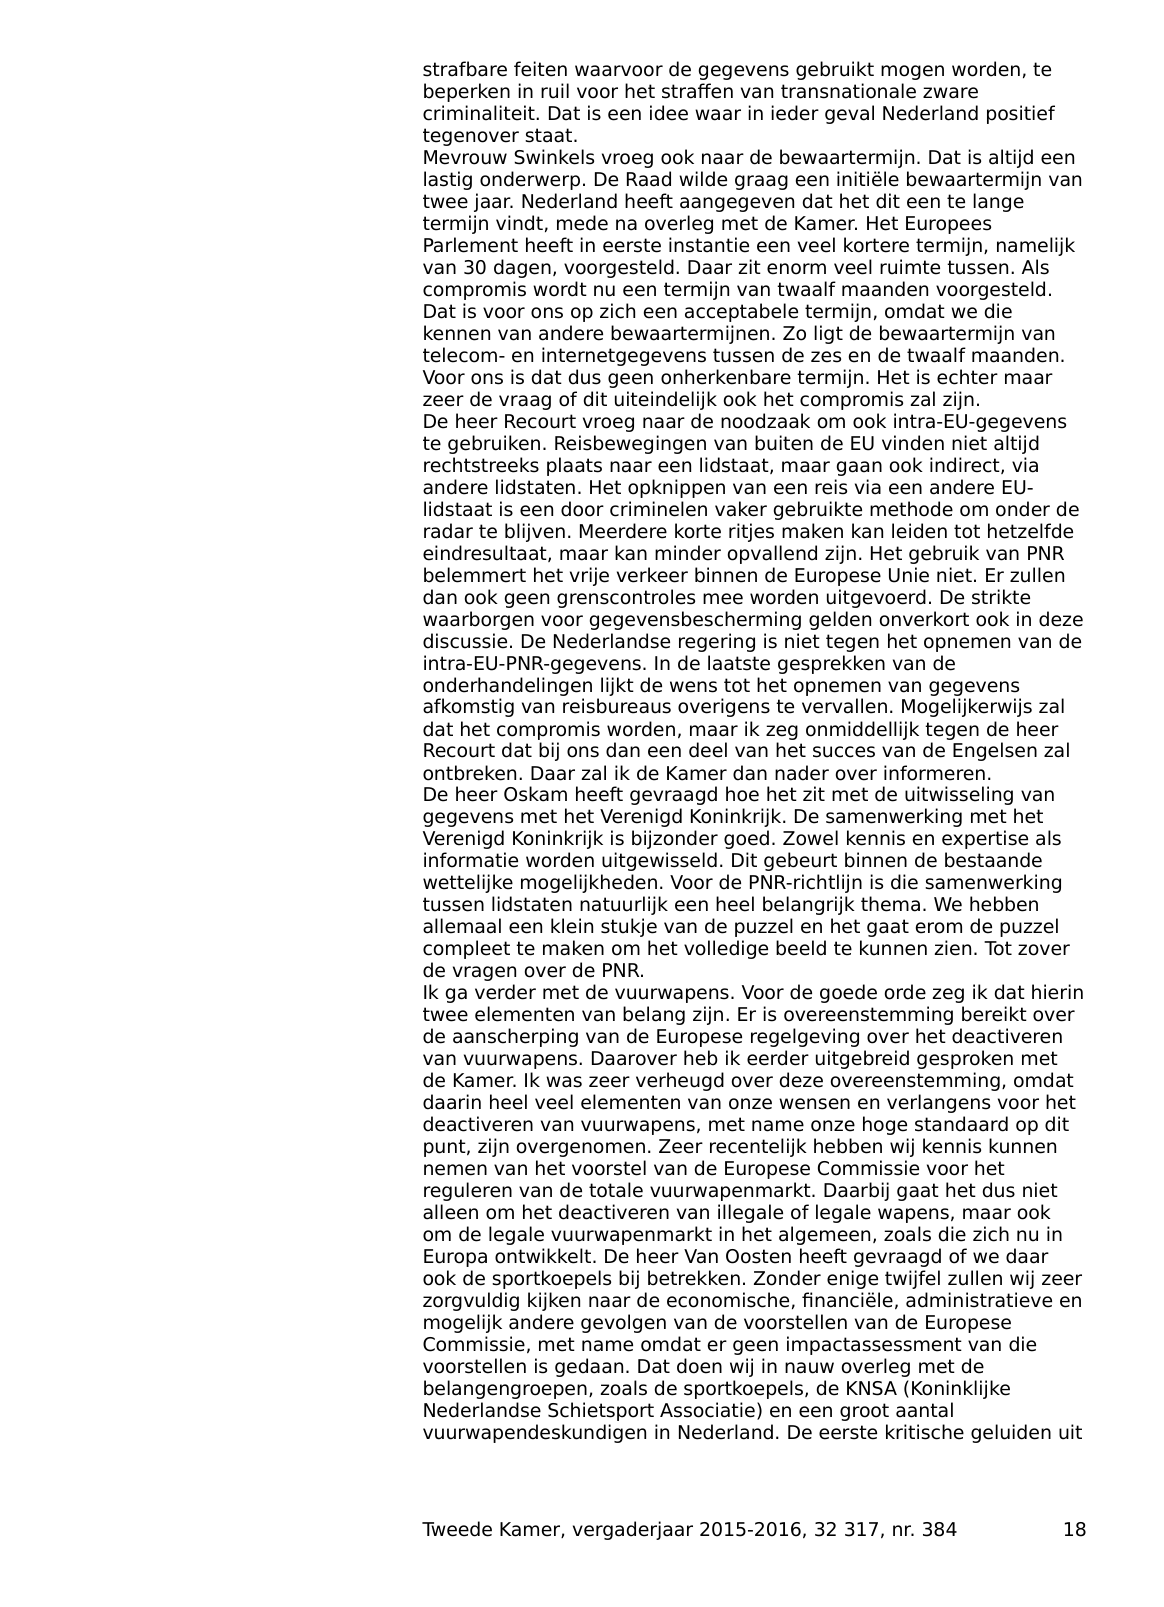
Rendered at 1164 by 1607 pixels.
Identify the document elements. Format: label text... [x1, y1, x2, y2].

text Ik ga verder met de vuurwapens. Voor de goede orde zeg ik dat hierin twee elementen van belang zijn. Er is overeenstemming bereikt over de aanscherping van de Europese regelgeving over het deactiveren van vuurwapens. Daarover heb ik eerder uitgebreid gesproken met de Kamer. Ik was zeer verheugd over deze overeenstemming, omdat daarin heel veel elementen van onze wensen en verlangens voor het deactiveren van vuurwapens, met name onze hoge standaard op dit punt, zijn overgenomen. Zeer recentelijk hebben wij kennis kunnen nemen van het voorstel van de Europese Commissie voor het reguleren van de totale vuurwapenmarkt. Daarbij gaat het dus niet alleen om het deactiveren van illegale of legale wapens, maar ook om de legale vuurwapenmarkt in het algemeen, zoals die zich nu in Europa ontwikkelt. De heer Van Oosten heeft gevraagd of we daar ook de sportkoepels bij betrekken. Zonder enige twijfel zullen wij zeer zorgvuldig kijken naar de economische, financiële, administratieve en mogelijk andere gevolgen van de voorstellen van de Europese Commissie, met name omdat er geen impactassessment van die voorstellen is gedaan. Dat doen wij in nauw overleg met de belangengroepen, zoals de sportkoepels, de KNSA (Koninklijke Nederlandse Schietsport Associatie) en een groot aantal vuurwapendeskundigen in Nederland. De eerste kritische geluiden uit [422, 982, 1087, 1444]
text De heer Recourt vroeg naar de noodzaak om ook intra-EU-gegevens te gebruiken. Reisbewegingen van buiten de EU vinden niet altijd rechtstreeks plaats naar een lidstaat, maar gaan ook indirect, via andere lidstaten. Het opknippen van een reis via een andere EU-lidstaat is een door criminelen vaker gebruikte methode om onder de radar te blijven. Meerdere korte ritjes maken kan leiden tot hetzelfde eindresultaat, maar kan minder opvallend zijn. Het gebruik van PNR belemmert het vrije verkeer binnen de Europese Unie niet. Er zullen dan ook geen grenscontroles mee worden uitgevoerd. De strikte waarborgen voor gegevensbescherming gelden onverkort ook in deze discussie. De Nederlandse regering is niet tegen het opnemen van de intra-EU-PNR-gegevens. In de laatste gesprekken van de onderhandelingen lijkt de wens tot het opnemen van gegevens afkomstig van reisbureaus overigens te vervallen. Mogelijkerwijs zal dat het compromis worden, maar ik zeg onmiddellijk tegen de heer Recourt dat bij ons dan een deel van het succes van de Engelsen zal ontbreken. Daar zal ik de Kamer dan nader over informeren. [422, 411, 1087, 784]
text De heer Oskam heeft gevraagd hoe het zit met de uitwisseling van gegevens met het Verenigd Koninkrijk. De samenwerking met het Verenigd Koninkrijk is bijzonder goed. Zowel kennis en expertise als informatie worden uitgewisseld. Dit gebeurt binnen de bestaande wettelijke mogelijkheden. Voor de PNR-richtlijn is die samenwerking tussen lidstaten natuurlijk een heel belangrijk thema. We hebben allemaal een klein stukje van de puzzel en het gaat erom de puzzel compleet te maken om het volledige beeld te kunnen zien. Tot zover de vragen over de PNR. [422, 784, 1087, 982]
text Mevrouw Swinkels vroeg ook naar de bewaartermijn. Dat is altijd een lastig onderwerp. De Raad wilde graag een initiële bewaartermijn van twee jaar. Nederland heeft aangegeven dat het dit een te lange termijn vindt, mede na overleg met de Kamer. Het Europees Parlement heeft in eerste instantie een veel kortere termijn, namelijk van 30 dagen, voorgesteld. Daar zit enorm veel ruimte tussen. Als compromis wordt nu een termijn van twaalf maanden voorgesteld. Dat is voor ons op zich een acceptabele termijn, omdat we die kennen van andere bewaartermijnen. Zo ligt de bewaartermijn van telecom- en internetgegevens tussen de zes en de twaalf maanden. Voor ons is dat dus geen onherkenbare termijn. Het is echter maar zeer de vraag of dit uiteindelijk ook het compromis zal zijn. [422, 147, 1087, 411]
text strafbare feiten waarvoor de gegevens gebruikt mogen worden, te beperken in ruil voor het straffen van transnationale zware criminaliteit. Dat is een idee waar in ieder geval Nederland positief tegenover staat. [422, 59, 1087, 147]
